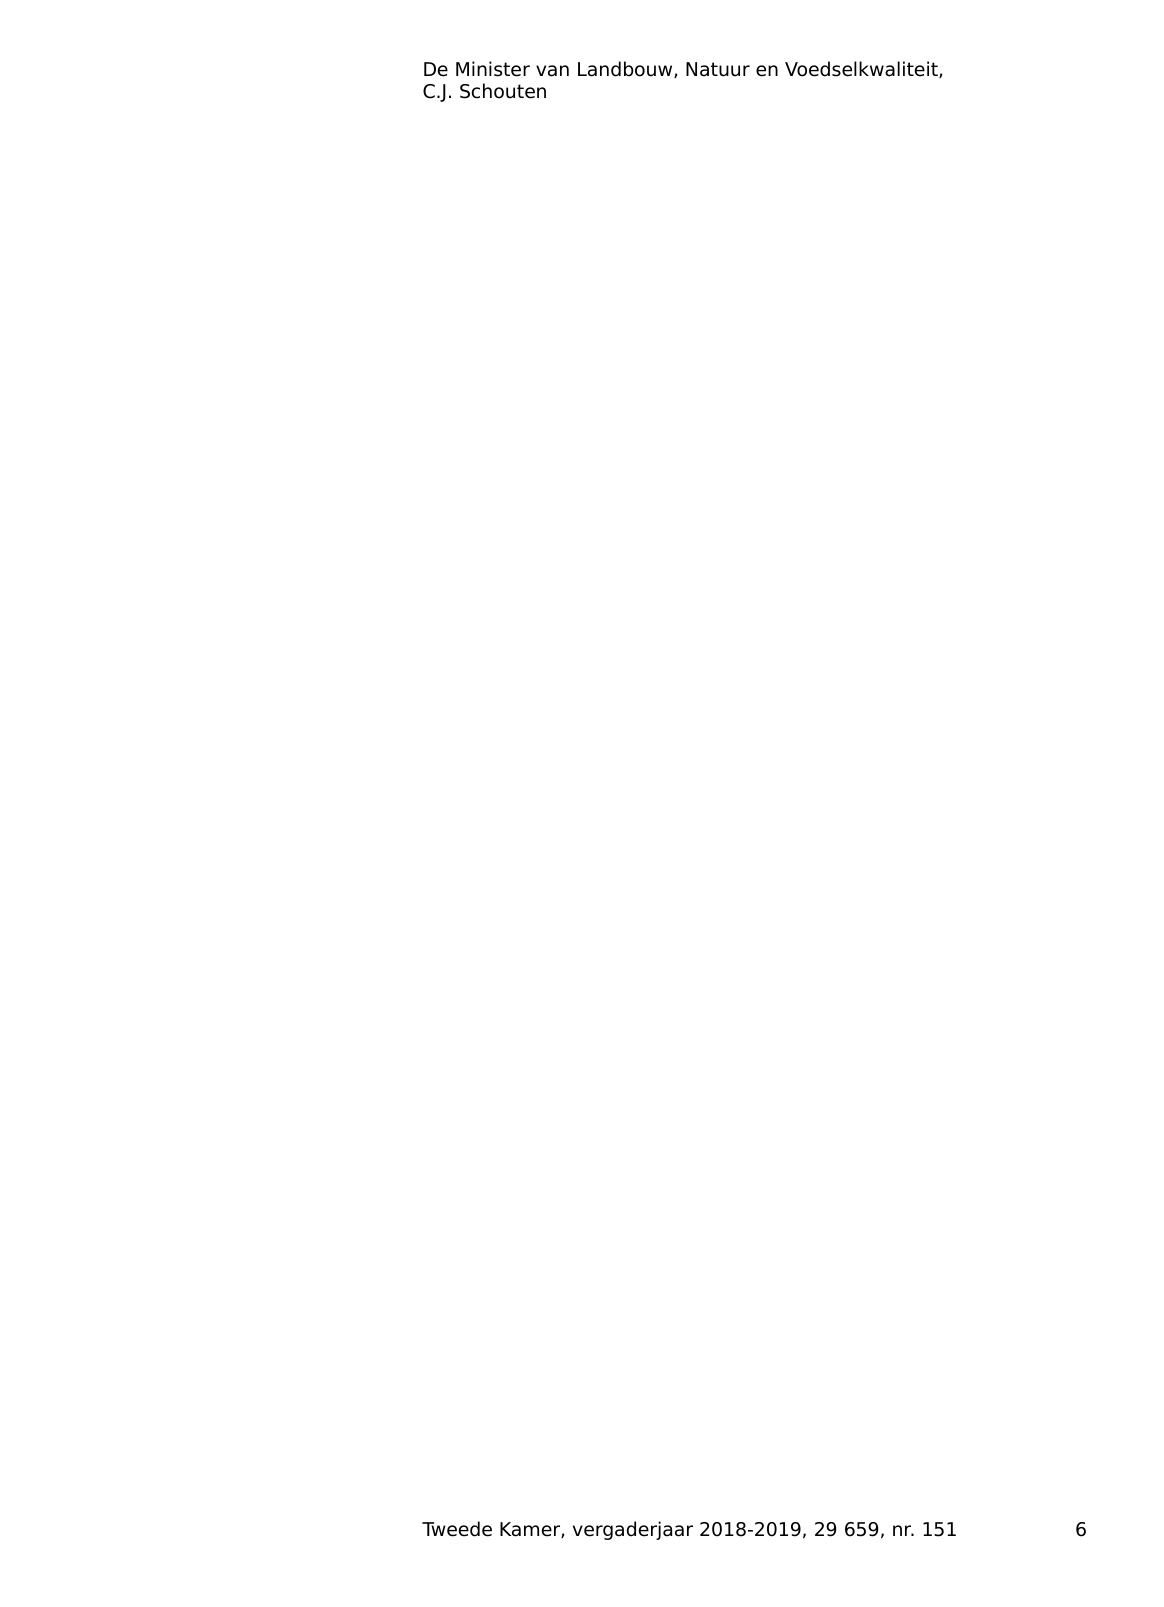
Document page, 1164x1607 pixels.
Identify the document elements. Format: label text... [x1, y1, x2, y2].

text De Minister van Landbouw, Natuur en Voedselkwaliteit, C.J. Schouten [422, 59, 1087, 103]
